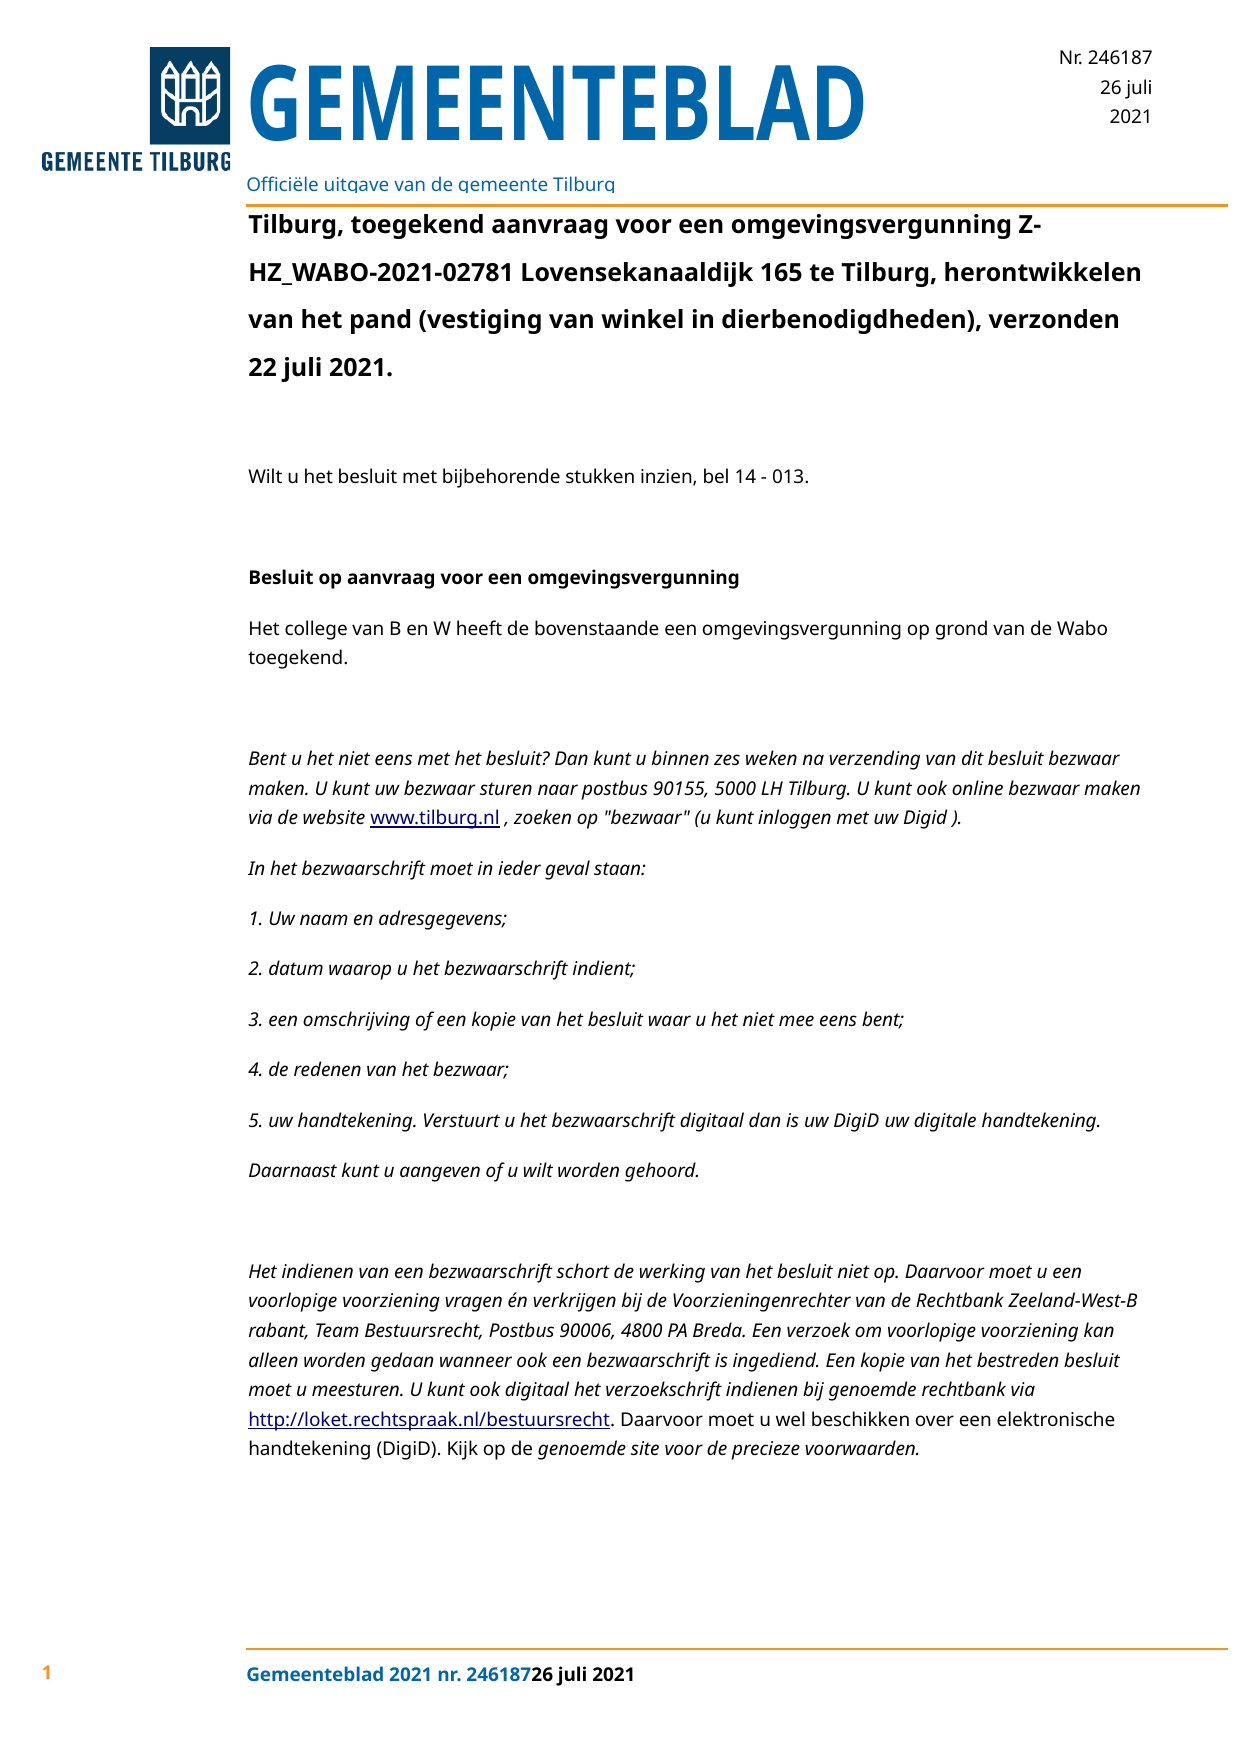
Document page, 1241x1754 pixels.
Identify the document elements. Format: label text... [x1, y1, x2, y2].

text 2. datum waarop u het bezwaarschrift indient; [248, 956, 1152, 981]
text 5. uw handtekening. Verstuurt u het bezwaarschrift digitaal dan is uw DigiD uw digitale handtekening. [248, 1107, 1152, 1133]
text 3. een omschrijving of een kopie van het besluit waar u het niet mee eens bent; [248, 1006, 1152, 1032]
text Het indienen van een bezwaarschrift schort de werking van het besluit niet op. Daarvoor moet u een voorlopige voorziening vragen én verkrijgen bij de Voorzieningenrechter van de Rechtbank Zeeland-West-B rabant, Team Bestuursrecht, Postbus 90006, 4800 PA Breda. Een verzoek om voorlopige voorziening kan alleen worden gedaan wanneer ook een bezwaarschrift is ingediend. Een kopie van het bestreden besluit moet u meesturen. U kunt ook digitaal het verzoekschrift indienen bij genoemde rechtbank via http://loket.rechtspraak.nl/bestuursrecht. Daarvoor moet u wel beschikken over een elektronische handtekening (DigiD). Kijk op de genoemde site voor de precieze voorwaarden. [248, 1258, 1152, 1461]
text In het bezwaarschrift moet in ieder geval staan: [248, 855, 1152, 881]
text Tilburg, toegekend aanvraag voor een omgevingsvergunning Z-HZ_WABO-2021-02781 Lovensekanaaldijk 165 te Tilburg, herontwikkelen van het pand (vestiging van winkel in dierbenodigdheden), verzonden 22 juli 2021. [248, 207, 1152, 384]
text Daarnaast kunt u aangeven of u wilt worden gehoord. [248, 1157, 1152, 1183]
text Het college van B en W heeft de bovenstaande een omgevingsvergunning op grond van de Wabo toegekend. [248, 615, 1152, 670]
picture [41, 47, 231, 172]
text Bent u het niet eens met het besluit? Dan kunt u binnen zes weken na verzending van dit besluit bezwaar maken. U kunt uw bezwaar sturen naar postbus 90155, 5000 LH Tilburg. U kunt ook online bezwaar maken via de website www.tilburg.nl , zoeken op "bezwaar" (u kunt inloggen met uw Digid ). [248, 745, 1152, 830]
text 4. de redenen van het bezwaar; [248, 1056, 1152, 1082]
text Wilt u het besluit met bijbehorende stukken inzien, bel 14 - 013. [248, 463, 1152, 489]
text Besluit op aanvraag voor een omgevingsvergunning [248, 564, 1152, 590]
text 1. Uw naam en adresgegevens; [248, 905, 1152, 931]
